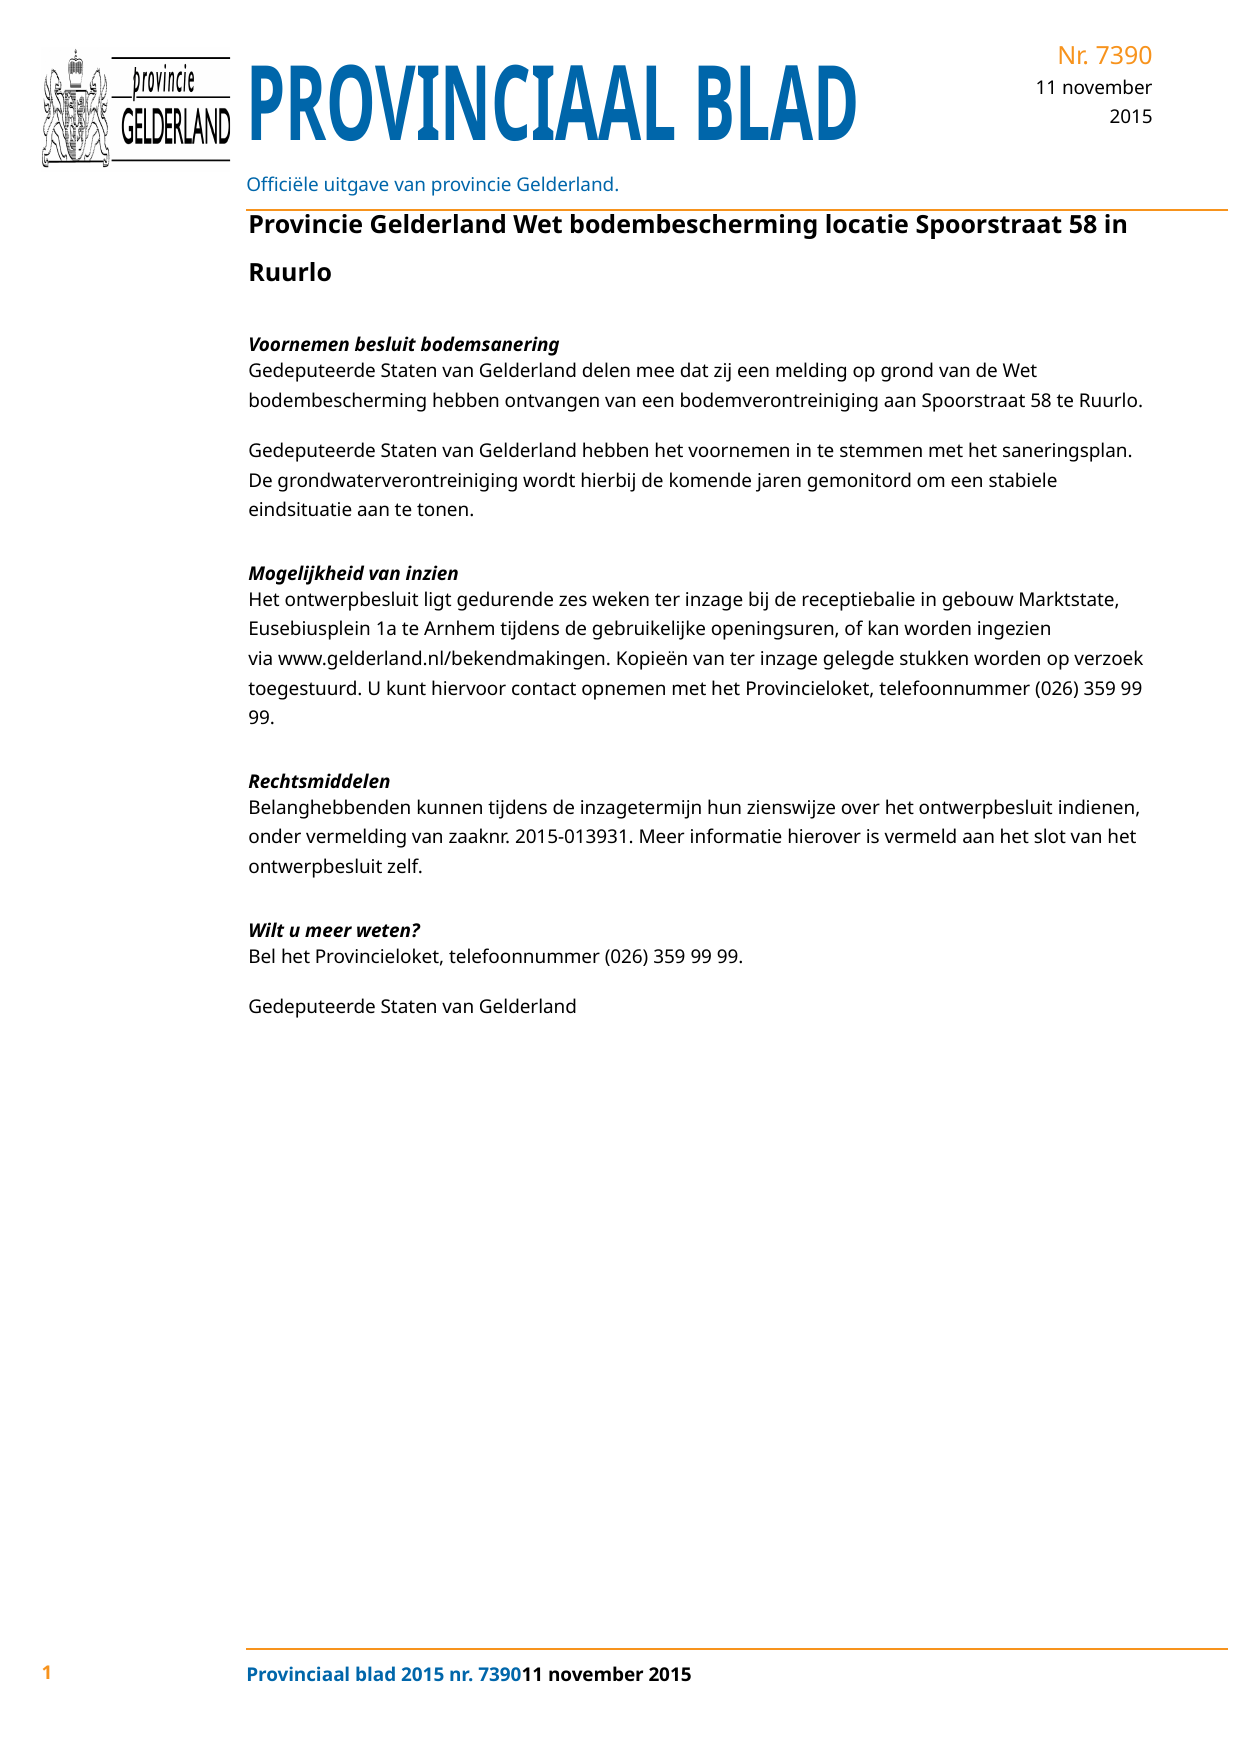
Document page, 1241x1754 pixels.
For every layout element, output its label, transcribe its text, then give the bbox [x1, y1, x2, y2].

text Gedeputeerde Staten van Gelderland hebben het voornemen in te stemmen met het saneringsplan. De grondwaterverontreiniging wordt hierbij de komende jaren gemonitord om een stabiele eindsituatie aan te tonen. [248, 437, 1152, 522]
text Mogelijkheid van inzien [248, 560, 1152, 586]
picture [41, 47, 231, 172]
text Bel het Provincieloket, telefoonnummer (026) 359 99 99. [248, 943, 1152, 969]
text Gedeputeerde Staten van Gelderland [248, 993, 1152, 1019]
text Gedeputeerde Staten van Gelderland delen mee dat zij een melding op grond van de Wet bodembescherming hebben ontvangen van een bodemverontreiniging aan Spoorstraat 58 te Ruurlo. [248, 357, 1152, 412]
text Rechtsmiddelen [248, 768, 1152, 794]
text Wilt u meer weten? [248, 917, 1152, 943]
text Belanghebbenden kunnen tijdens de inzagetermijn hun zienswijze over het ontwerpbesluit indienen, onder vermelding van zaaknr. 2015-013931. Meer informatie hierover is vermeld aan het slot van het ontwerpbesluit zelf. [248, 794, 1152, 879]
text Het ontwerpbesluit ligt gedurende zes weken ter inzage bij de receptiebalie in gebouw Marktstate, Eusebiusplein 1a te Arnhem tijdens de gebruikelijke openingsuren, of kan worden ingezien via www.gelderland.nl/bekendmakingen. Kopieën van ter inzage gelegde stukken worden op verzoek toegestuurd. U kunt hiervoor contact opnemen met het Provincieloket, telefoonnummer (026) 359 99 99. [248, 586, 1152, 730]
text Provincie Gelderland Wet bodembescherming locatie Spoorstraat 58 in Ruurlo [248, 211, 1152, 288]
text Voornemen besluit bodemsanering [248, 331, 1152, 357]
